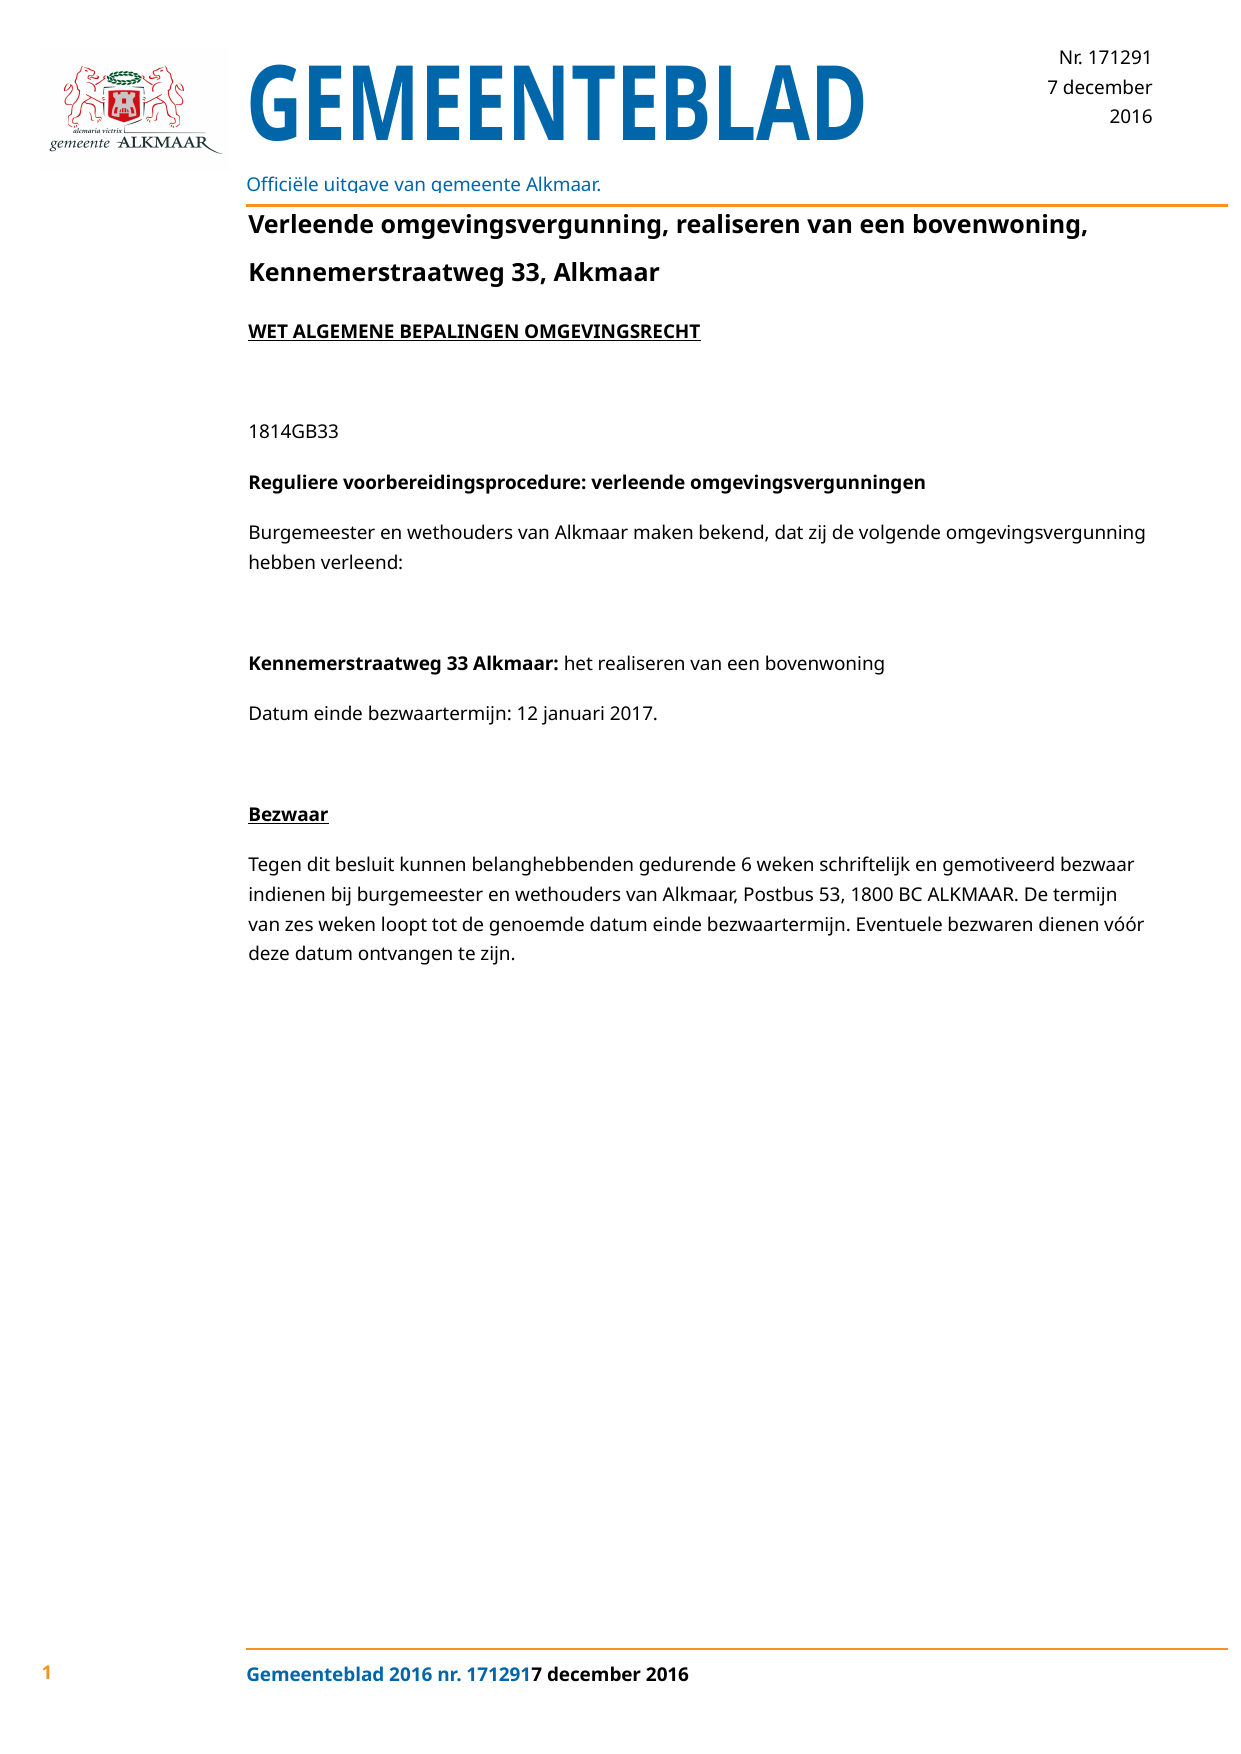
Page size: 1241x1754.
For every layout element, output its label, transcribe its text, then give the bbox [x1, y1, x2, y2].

text WET ALGEMENE BEPALINGEN OMGEVINGSRECHT [248, 318, 1152, 344]
text 1814GB33 [248, 419, 1152, 444]
text Datum einde bezwaartermijn: 12 januari 2017. [248, 700, 1152, 726]
text Verleende omgevingsvergunning, realiseren van een bovenwoning, Kennemerstraatweg 33, Alkmaar [248, 207, 1152, 288]
text Kennemerstraatweg 33 Alkmaar: het realiseren van een bovenwoning [248, 650, 1152, 676]
text Reguliere voorbereidingsprocedure: verleende omgevingsvergunningen [248, 469, 1152, 495]
text Burgemeester en wethouders van Alkmaar maken bekend, dat zij de volgende omgevingsvergunning hebben verleend: [248, 519, 1152, 575]
text Tegen dit besluit kunnen belanghebbenden gedurende 6 weken schriftelijk en gemotiveerd bezwaar indienen bij burgemeester en wethouders van Alkmaar, Postbus 53, 1800 BC ALKMAAR. De termijn van zes weken loopt tot de genoemde datum einde bezwaartermijn. Eventuele bezwaren dienen vóór deze datum ontvangen te zijn. [248, 852, 1152, 966]
picture [41, 47, 231, 172]
text Bezwaar [248, 801, 1152, 827]
